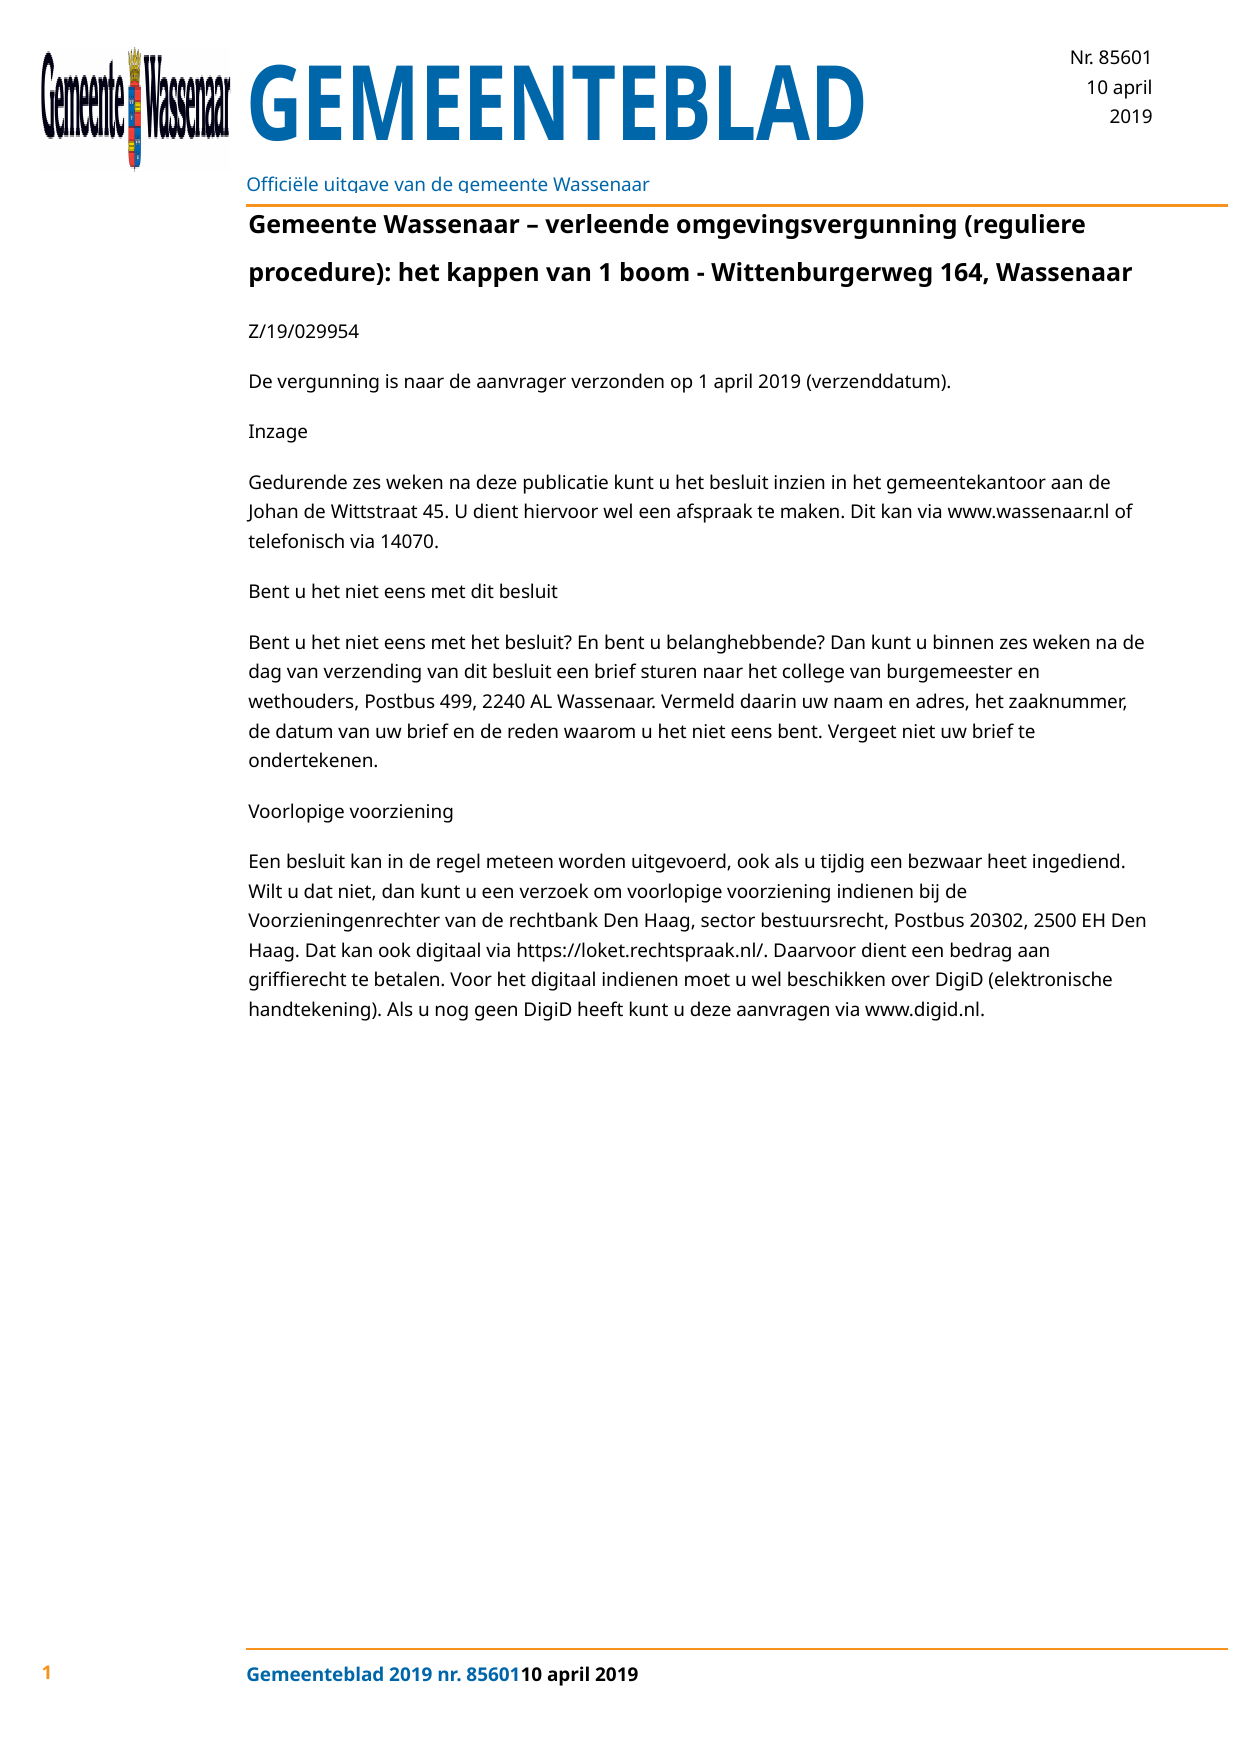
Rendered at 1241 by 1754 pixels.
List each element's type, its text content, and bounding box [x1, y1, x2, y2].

text De vergunning is naar de aanvrager verzonden op 1 april 2019 (verzenddatum). [248, 368, 1152, 394]
text Gedurende zes weken na deze publicatie kunt u het besluit inzien in het gemeentekantoor aan de Johan de Wittstraat 45. U dient hiervoor wel een afspraak te maken. Dit kan via www.wassenaar.nl of telefonisch via 14070. [248, 469, 1152, 554]
text Een besluit kan in de regel meteen worden uitgevoerd, ook als u tijdig een bezwaar heet ingediend. Wilt u dat niet, dan kunt u een verzoek om voorlopige voorziening indienen bij de Voorzieningenrechter van de rechtbank Den Haag, sector bestuursrecht, Postbus 20302, 2500 EH Den Haag. Dat kan ook digitaal via https://loket.rechtspraak.nl/. Daarvoor dient een bedrag aan griffierecht te betalen. Voor het digitaal indienen moet u wel beschikken over DigiD (elektronische handtekening). Als u nog geen DigiD heeft kunt u deze aanvragen via www.digid.nl. [248, 848, 1152, 1022]
picture [41, 47, 231, 172]
text Voorlopige voorziening [248, 798, 1152, 824]
text Bent u het niet eens met het besluit? En bent u belanghebbende? Dan kunt u binnen zes weken na de dag van verzending van dit besluit een brief sturen naar het college van burgemeester en wethouders, Postbus 499, 2240 AL Wassenaar. Vermeld daarin uw naam en adres, het zaaknummer, de datum van uw brief en de reden waarom u het niet eens bent. Vergeet niet uw brief te ondertekenen. [248, 629, 1152, 773]
text Gemeente Wassenaar – verleende omgevingsvergunning (reguliere procedure): het kappen van 1 boom - Wittenburgerweg 164, Wassenaar [248, 207, 1152, 288]
text Z/19/029954 [248, 318, 1152, 344]
text Inzage [248, 419, 1152, 444]
text Bent u het niet eens met dit besluit [248, 579, 1152, 604]
